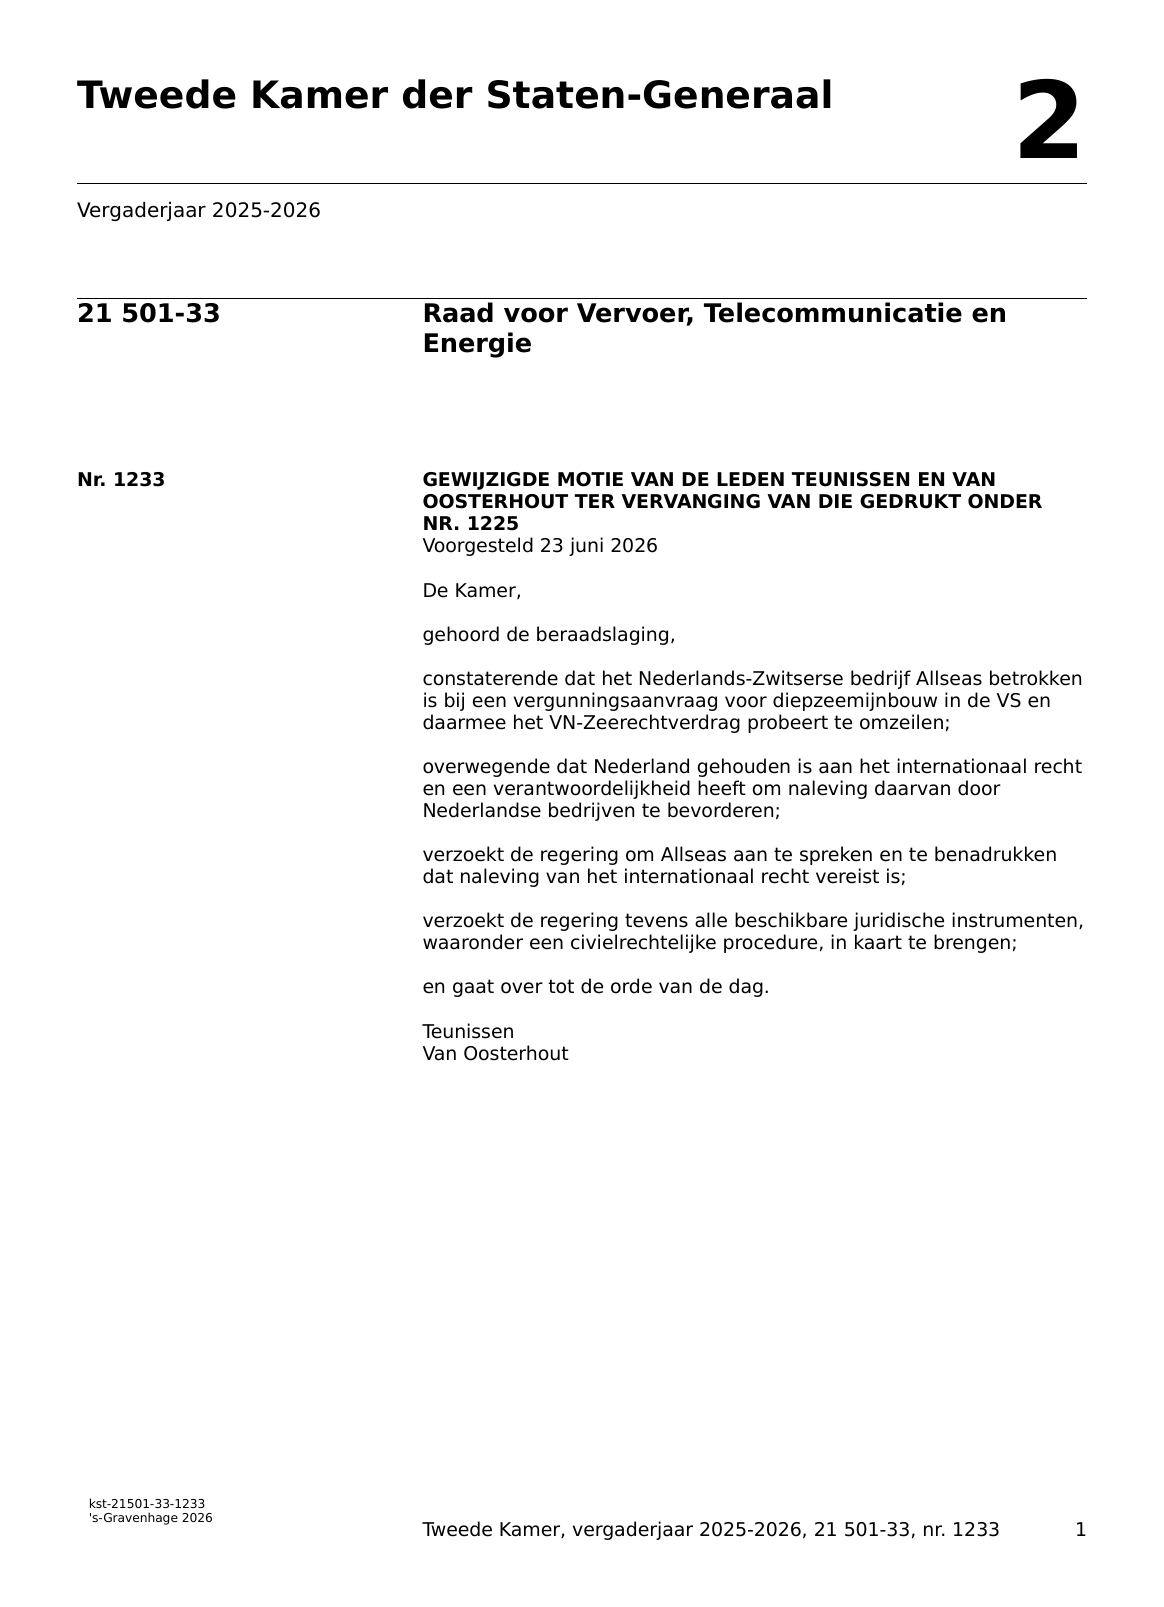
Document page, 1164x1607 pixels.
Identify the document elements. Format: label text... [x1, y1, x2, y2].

table_header 2 [886, 59, 1087, 183]
text gehoord de beraadslaging, [422, 624, 1087, 646]
text verzoekt de regering tevens alle beschikbare juridische instrumenten, waaronder een civielrechtelijke procedure, in kaart te brengen; [422, 910, 1087, 954]
text Voorgesteld 23 juni 2026 [422, 535, 1087, 557]
subtitle 21 501-33 Raad voor Vervoer, Telecommunicatie en Energie [77, 299, 1087, 358]
text kst-21501-33-1233 [88, 1497, 323, 1511]
text Teunissen [422, 1021, 1087, 1042]
text verzoekt de regering om Allseas aan te spreken en te benadrukken dat naleving van het internationaal recht vereist is; [422, 844, 1087, 888]
text 's-Gravenhage 2026 [88, 1511, 323, 1525]
text De Kamer, [422, 579, 1087, 601]
table_header Tweede Kamer der Staten-Generaal [77, 59, 886, 183]
text en gaat over tot de orde van de dag. [422, 976, 1087, 998]
text overwegende dat Nederland gehouden is aan het internationaal recht en een verantwoordelijkheid heeft om naleving daarvan door Nederlandse bedrijven te bevorderen; [422, 756, 1087, 822]
subtitle Nr. 1233 GEWIJZIGDE MOTIE VAN DE LEDEN TEUNISSEN EN VAN OOSTERHOUT TER VERVANGING VAN DIE GEDRUKT ONDER NR. 1225 [77, 469, 1087, 535]
text constaterende dat het Nederlands-Zwitserse bedrijf Allseas betrokken is bij een vergunningsaanvraag voor diepzeemijnbouw in de VS en daarmee het VN-Zeerechtverdrag probeert te omzeilen; [422, 668, 1087, 734]
text Van Oosterhout [422, 1042, 1087, 1064]
table_cell Vergaderjaar 2025-2026 [77, 184, 1087, 298]
